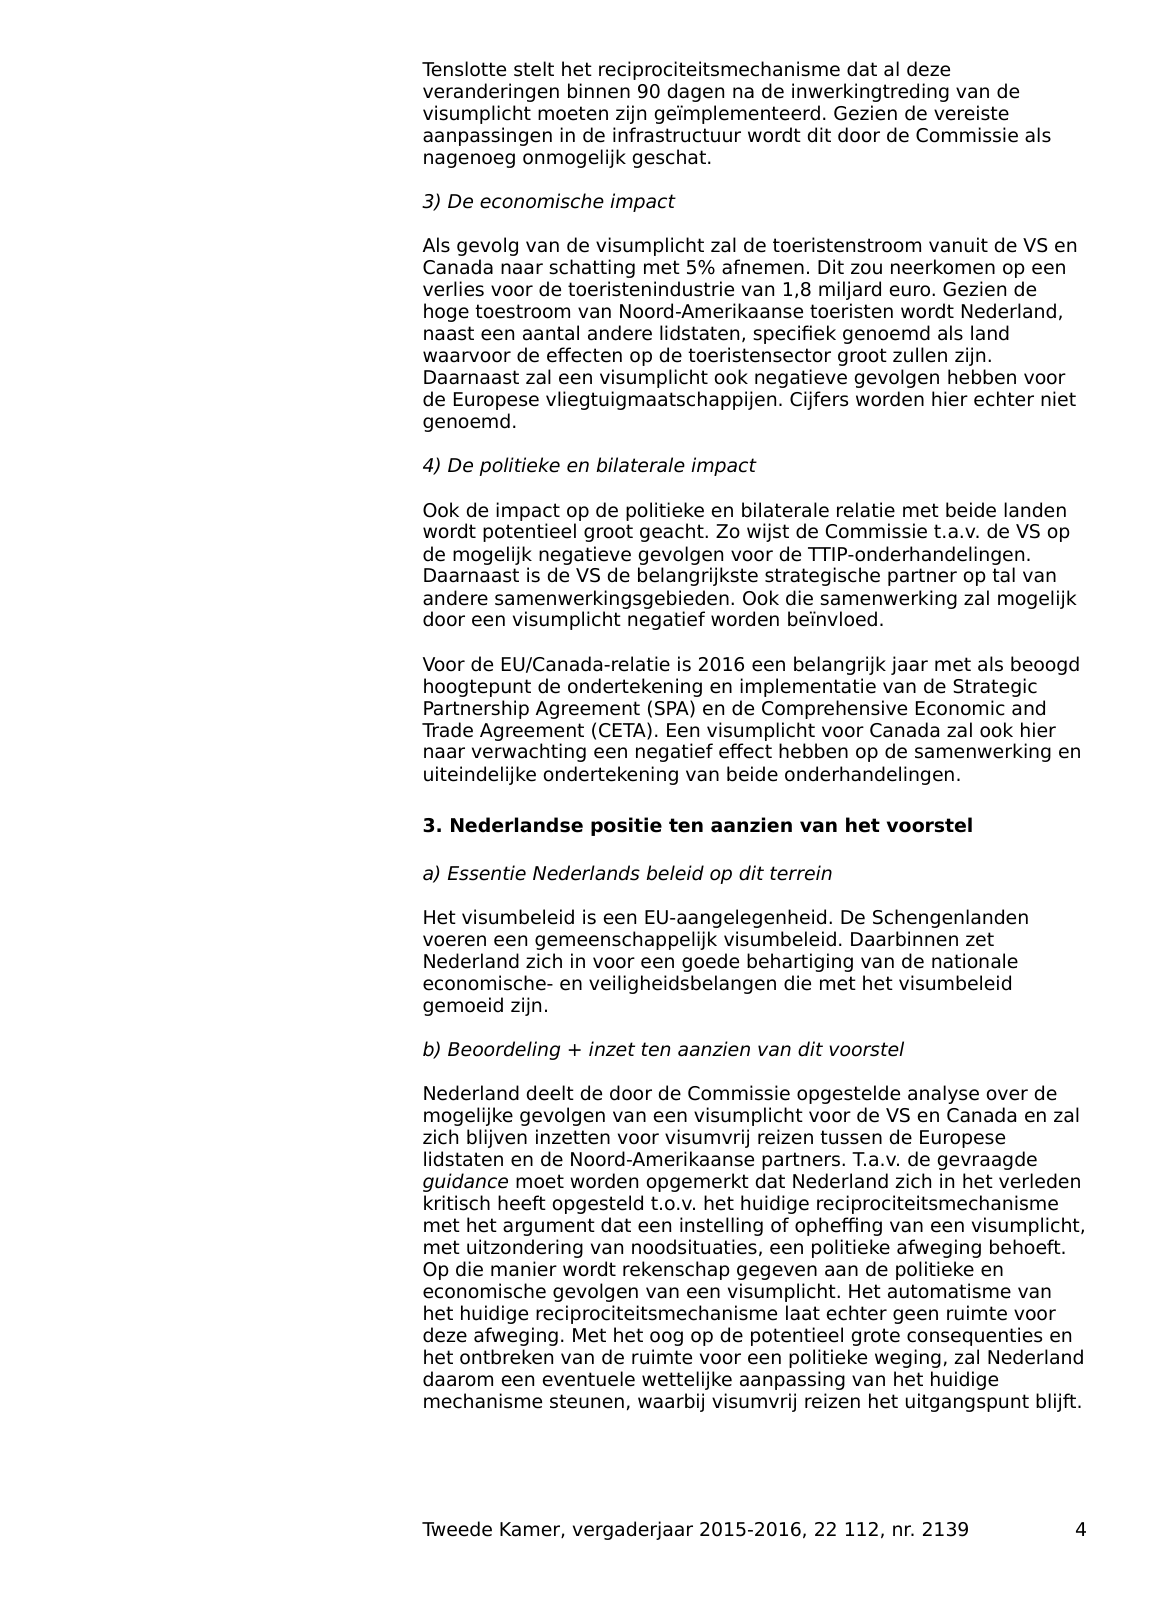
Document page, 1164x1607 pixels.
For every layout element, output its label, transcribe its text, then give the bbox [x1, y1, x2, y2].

text Nederland deelt de door de Commissie opgestelde analyse over de mogelijke gevolgen van een visumplicht voor de VS en Canada en zal zich blijven inzetten voor visumvrij reizen tussen de Europese lidstaten en de Noord-Amerikaanse partners. T.a.v. de gevraagde guidance moet worden opgemerkt dat Nederland zich in het verleden kritisch heeft opgesteld t.o.v. het huidige reciprociteitsmechanisme met het argument dat een instelling of opheffing van een visumplicht, met uitzondering van noodsituaties, een politieke afweging behoeft. Op die manier wordt rekenschap gegeven aan de politieke en economische gevolgen van een visumplicht. Het automatisme van het huidige reciprociteitsmechanisme laat echter geen ruimte voor deze afweging. Met het oog op de potentieel grote consequenties en het ontbreken van de ruimte voor een politieke weging, zal Nederland daarom een eventuele wettelijke aanpassing van het huidige mechanisme steunen, waarbij visumvrij reizen het uitgangspunt blijft. [422, 1083, 1087, 1412]
subtitle b) Beoordeling + inzet ten aanzien van dit voorstel [422, 1039, 1087, 1061]
text Als gevolg van de visumplicht zal de toeristenstroom vanuit de VS en Canada naar schatting met 5% afnemen. Dit zou neerkomen op een verlies voor de toeristenindustrie van 1,8 miljard euro. Gezien de hoge toestroom van Noord-Amerikaanse toeristen wordt Nederland, naast een aantal andere lidstaten, specifiek genoemd als land waarvoor de effecten op de toeristensector groot zullen zijn. Daarnaast zal een visumplicht ook negatieve gevolgen hebben voor de Europese vliegtuigmaatschappijen. Cijfers worden hier echter niet genoemd. [422, 235, 1087, 433]
text Ook de impact op de politieke en bilaterale relatie met beide landen wordt potentieel groot geacht. Zo wijst de Commissie t.a.v. de VS op de mogelijk negatieve gevolgen voor de TTIP-onderhandelingen. Daarnaast is de VS de belangrijkste strategische partner op tal van andere samenwerkingsgebieden. Ook die samenwerking zal mogelijk door een visumplicht negatief worden beïnvloed. [422, 499, 1087, 631]
text Voor de EU/Canada-relatie is 2016 een belangrijk jaar met als beoogd hoogtepunt de ondertekening en implementatie van de Strategic Partnership Agreement (SPA) en de Comprehensive Economic and Trade Agreement (CETA). Een visumplicht voor Canada zal ook hier naar verwachting een negatief effect hebben op de samenwerking en uiteindelijke ondertekening van beide onderhandelingen. [422, 653, 1087, 785]
subtitle 3. Nederlandse positie ten aanzien van het voorstel [422, 815, 1087, 837]
subtitle a) Essentie Nederlands beleid op dit terrein [422, 862, 1087, 884]
subtitle 3) De economische impact [422, 191, 1087, 213]
text Het visumbeleid is een EU-aangelegenheid. De Schengenlanden voeren een gemeenschappelijk visumbeleid. Daarbinnen zet Nederland zich in voor een goede behartiging van de nationale economische- en veiligheidsbelangen die met het visumbeleid gemoeid zijn. [422, 907, 1087, 1016]
text Tenslotte stelt het reciprociteitsmechanisme dat al deze veranderingen binnen 90 dagen na de inwerkingtreding van de visumplicht moeten zijn geïmplementeerd. Gezien de vereiste aanpassingen in de infrastructuur wordt dit door de Commissie als nagenoeg onmogelijk geschat. [422, 59, 1087, 169]
subtitle 4) De politieke en bilaterale impact [422, 455, 1087, 477]
